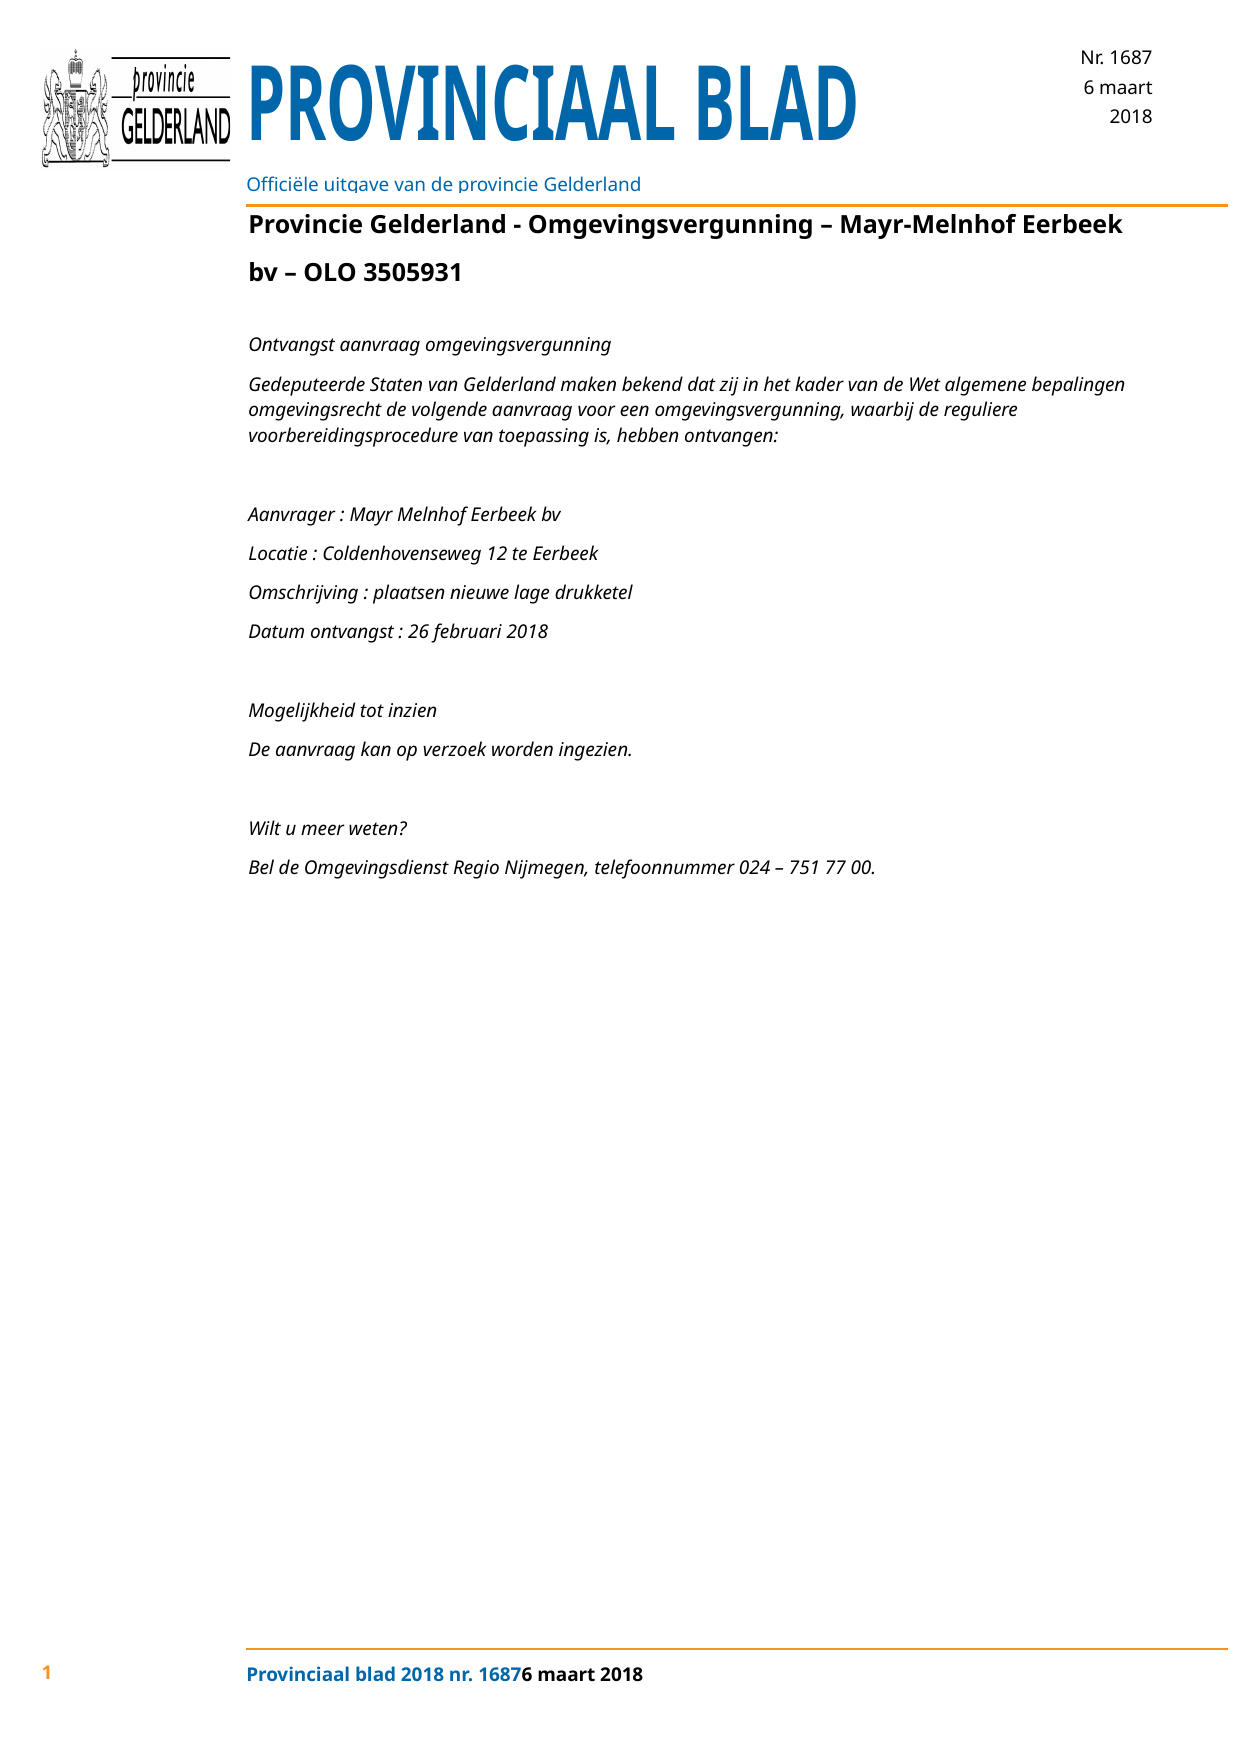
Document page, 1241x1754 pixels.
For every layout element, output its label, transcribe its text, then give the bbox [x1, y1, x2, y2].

picture [41, 47, 231, 172]
text De aanvraag kan op verzoek worden ingezien. [248, 736, 1152, 762]
text Wilt u meer weten? [248, 815, 1152, 841]
text Ontvangst aanvraag omgevingsvergunning [248, 331, 1152, 357]
text Aanvrager : Mayr Melnhof Eerbeek bv [248, 501, 1152, 526]
text Mogelijkheid tot inzien [248, 697, 1152, 723]
text Provincie Gelderland - Omgevingsvergunning – Mayr-Melnhof Eerbeek bv – OLO 3505931 [248, 207, 1152, 288]
text Omschrijving : plaatsen nieuwe lage drukketel [248, 579, 1152, 605]
text Bel de Omgevingsdienst Regio Nijmegen, telefoonnummer 024 – 751 77 00. [248, 854, 1152, 880]
text Gedeputeerde Staten van Gelderland maken bekend dat zij in het kader van de Wet algemene bepalingen omgevingsrecht de volgende aanvraag voor een omgevingsvergunning, waarbij de reguliere voorbereidingsprocedure van toepassing is, hebben ontvangen: [248, 371, 1152, 448]
text Datum ontvangst : 26 februari 2018 [248, 618, 1152, 644]
text Locatie : Coldenhovenseweg 12 te Eerbeek [248, 540, 1152, 566]
